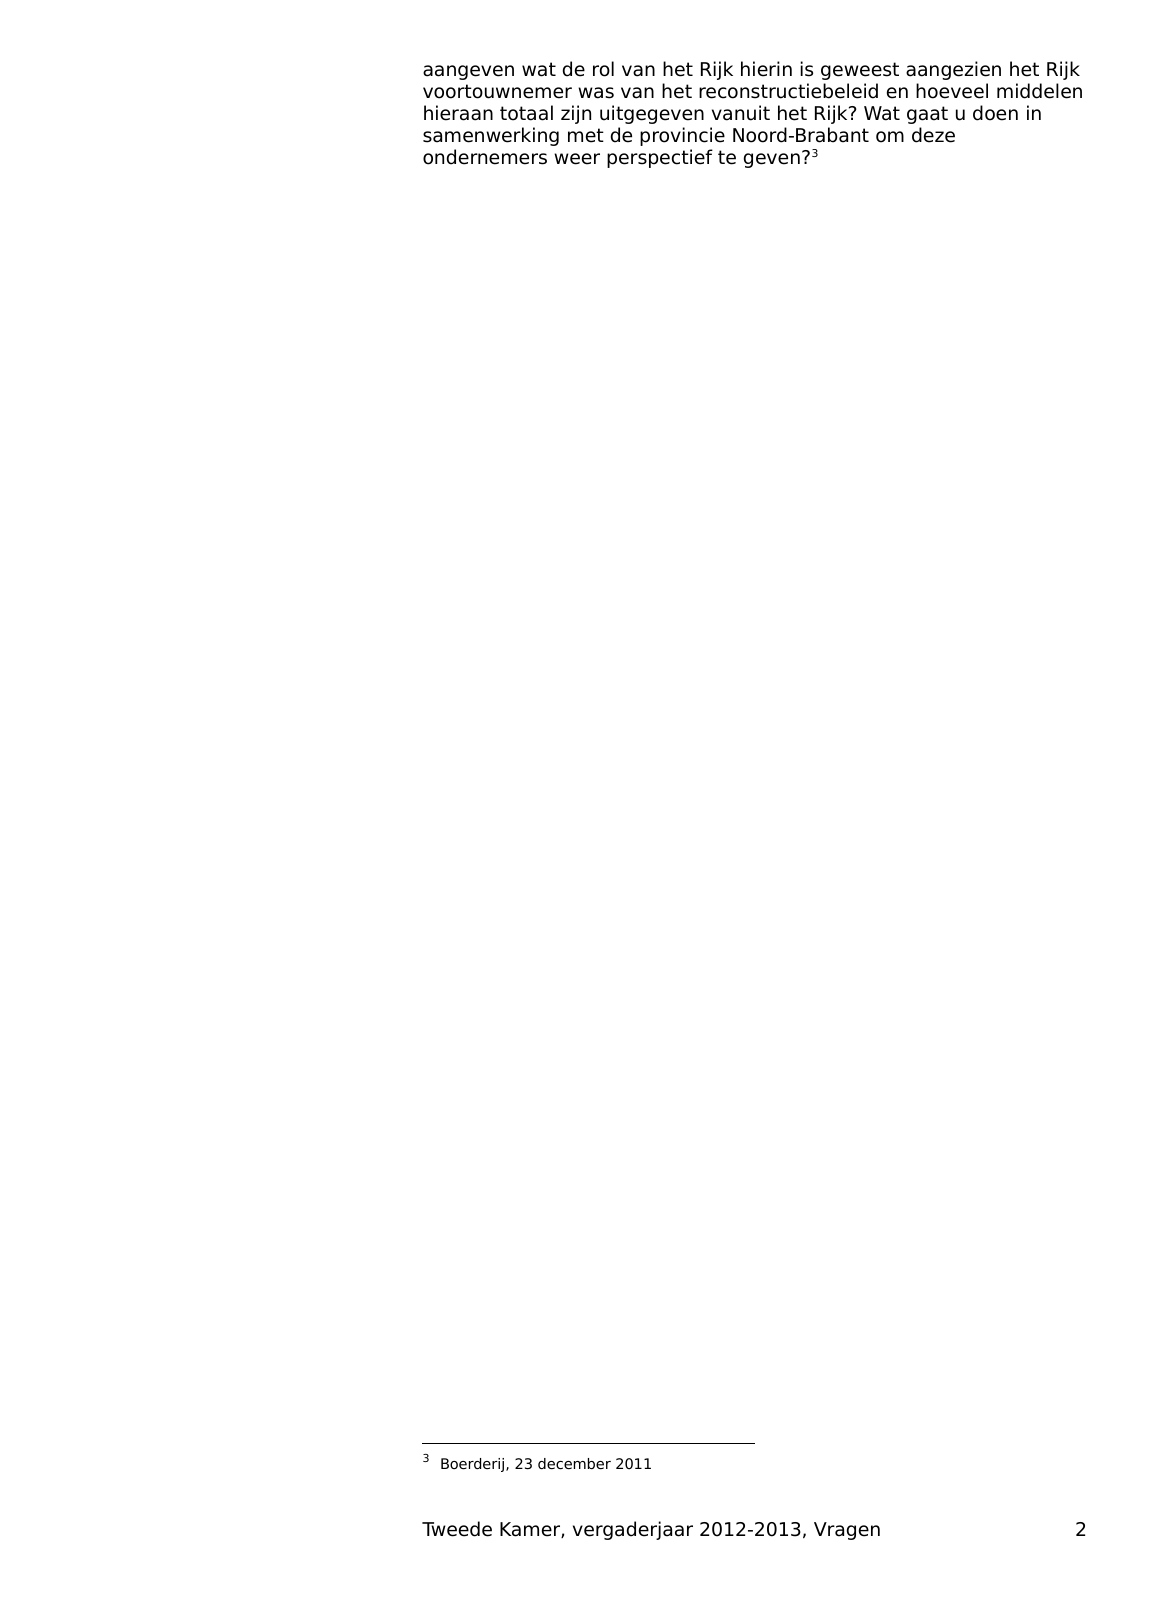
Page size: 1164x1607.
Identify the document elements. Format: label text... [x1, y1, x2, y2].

text Boerderij, 23 december 2011 [422, 1452, 1087, 1474]
text aangeven wat de rol van het Rijk hierin is geweest aangezien het Rijk voortouwnemer was van het reconstructiebeleid en hoeveel middelen hieraan totaal zijn uitgegeven vanuit het Rijk? Wat gaat u doen in samenwerking met de provincie Noord-Brabant om deze ondernemers weer perspectief te geven? [422, 59, 1087, 169]
